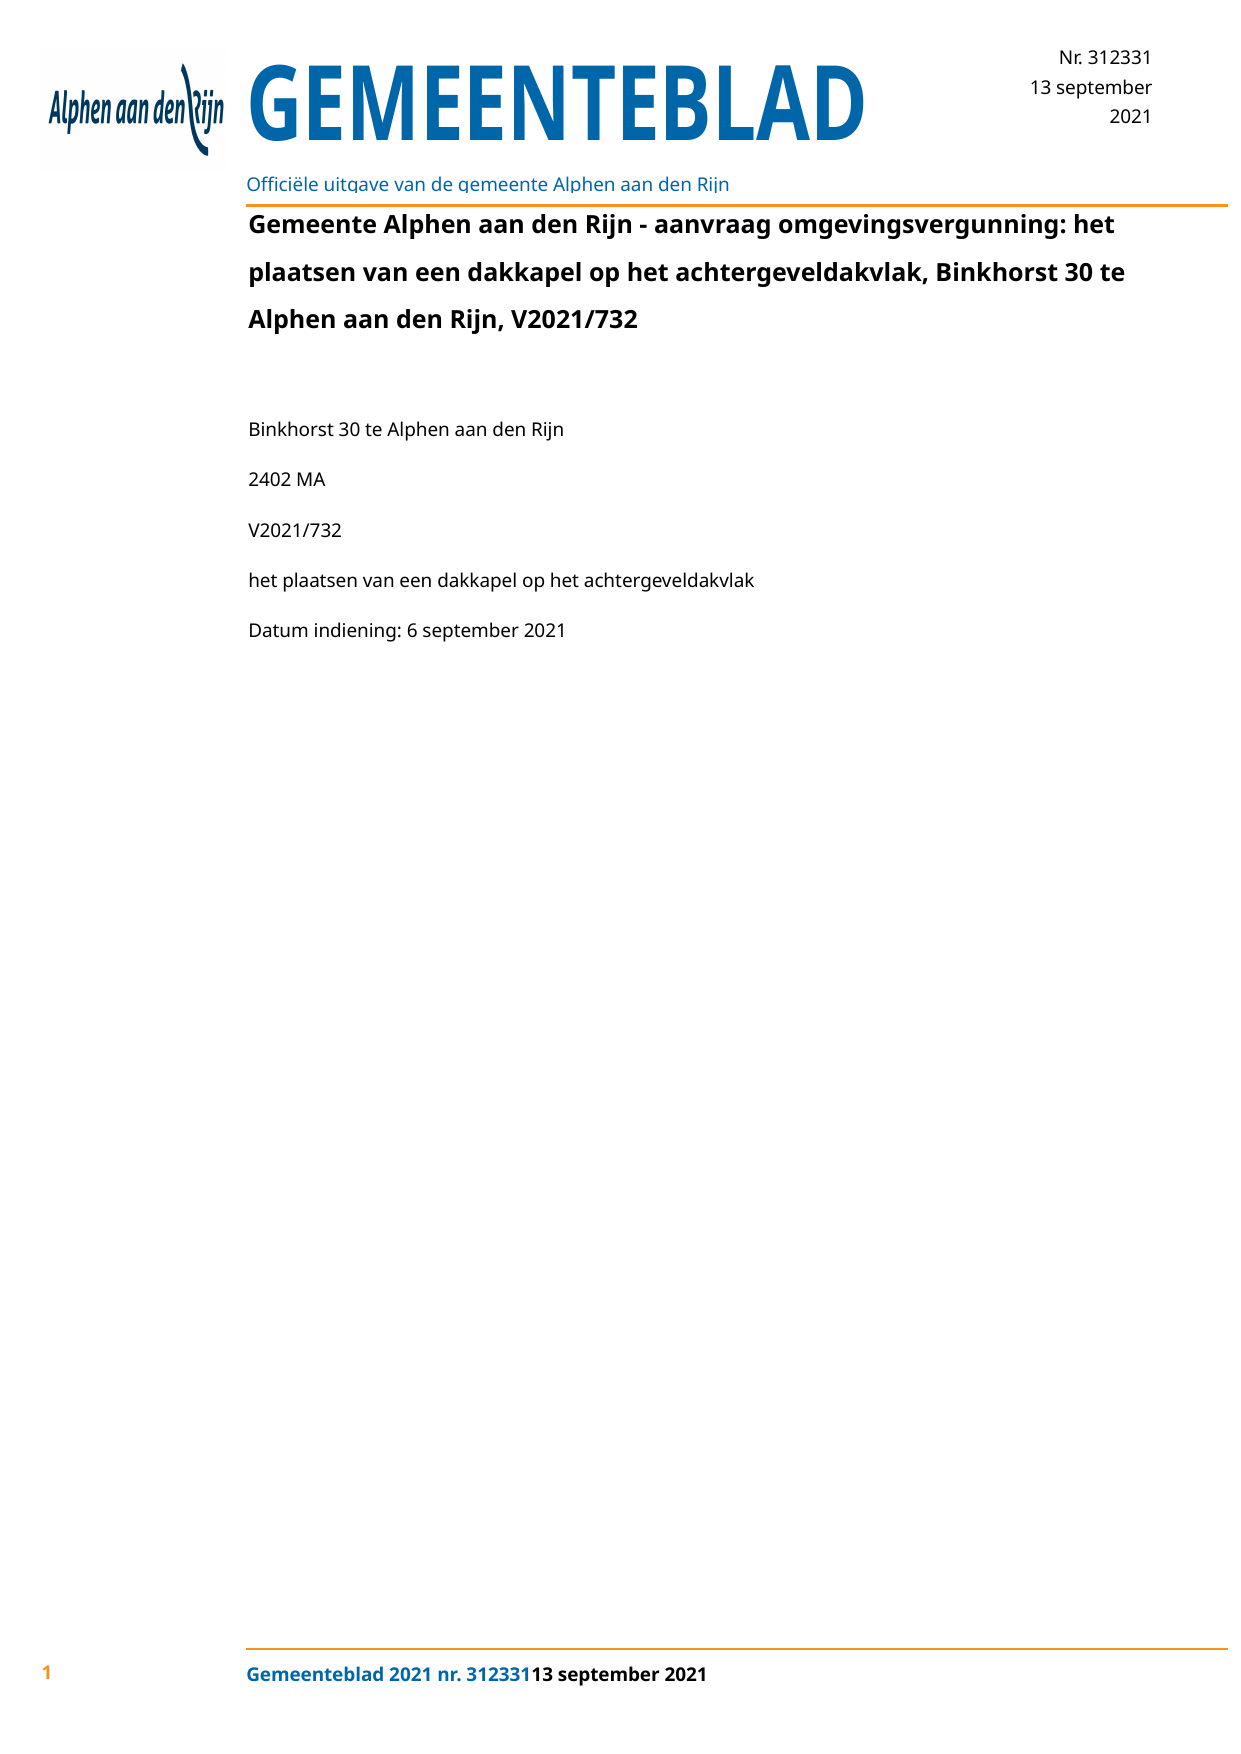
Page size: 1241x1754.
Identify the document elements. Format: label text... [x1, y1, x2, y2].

text Datum indiening: 6 september 2021 [248, 618, 1152, 643]
text Binkhorst 30 te Alphen aan den Rijn [248, 416, 1152, 442]
picture [41, 47, 231, 172]
text 2402 MA [248, 466, 1152, 492]
text Gemeente Alphen aan den Rijn - aanvraag omgevingsvergunning: het plaatsen van een dakkapel op het achtergeveldakvlak, Binkhorst 30 te Alphen aan den Rijn, V2021/732 [248, 207, 1152, 336]
text V2021/732 [248, 517, 1152, 542]
text het plaatsen van een dakkapel op het achtergeveldakvlak [248, 567, 1152, 593]
